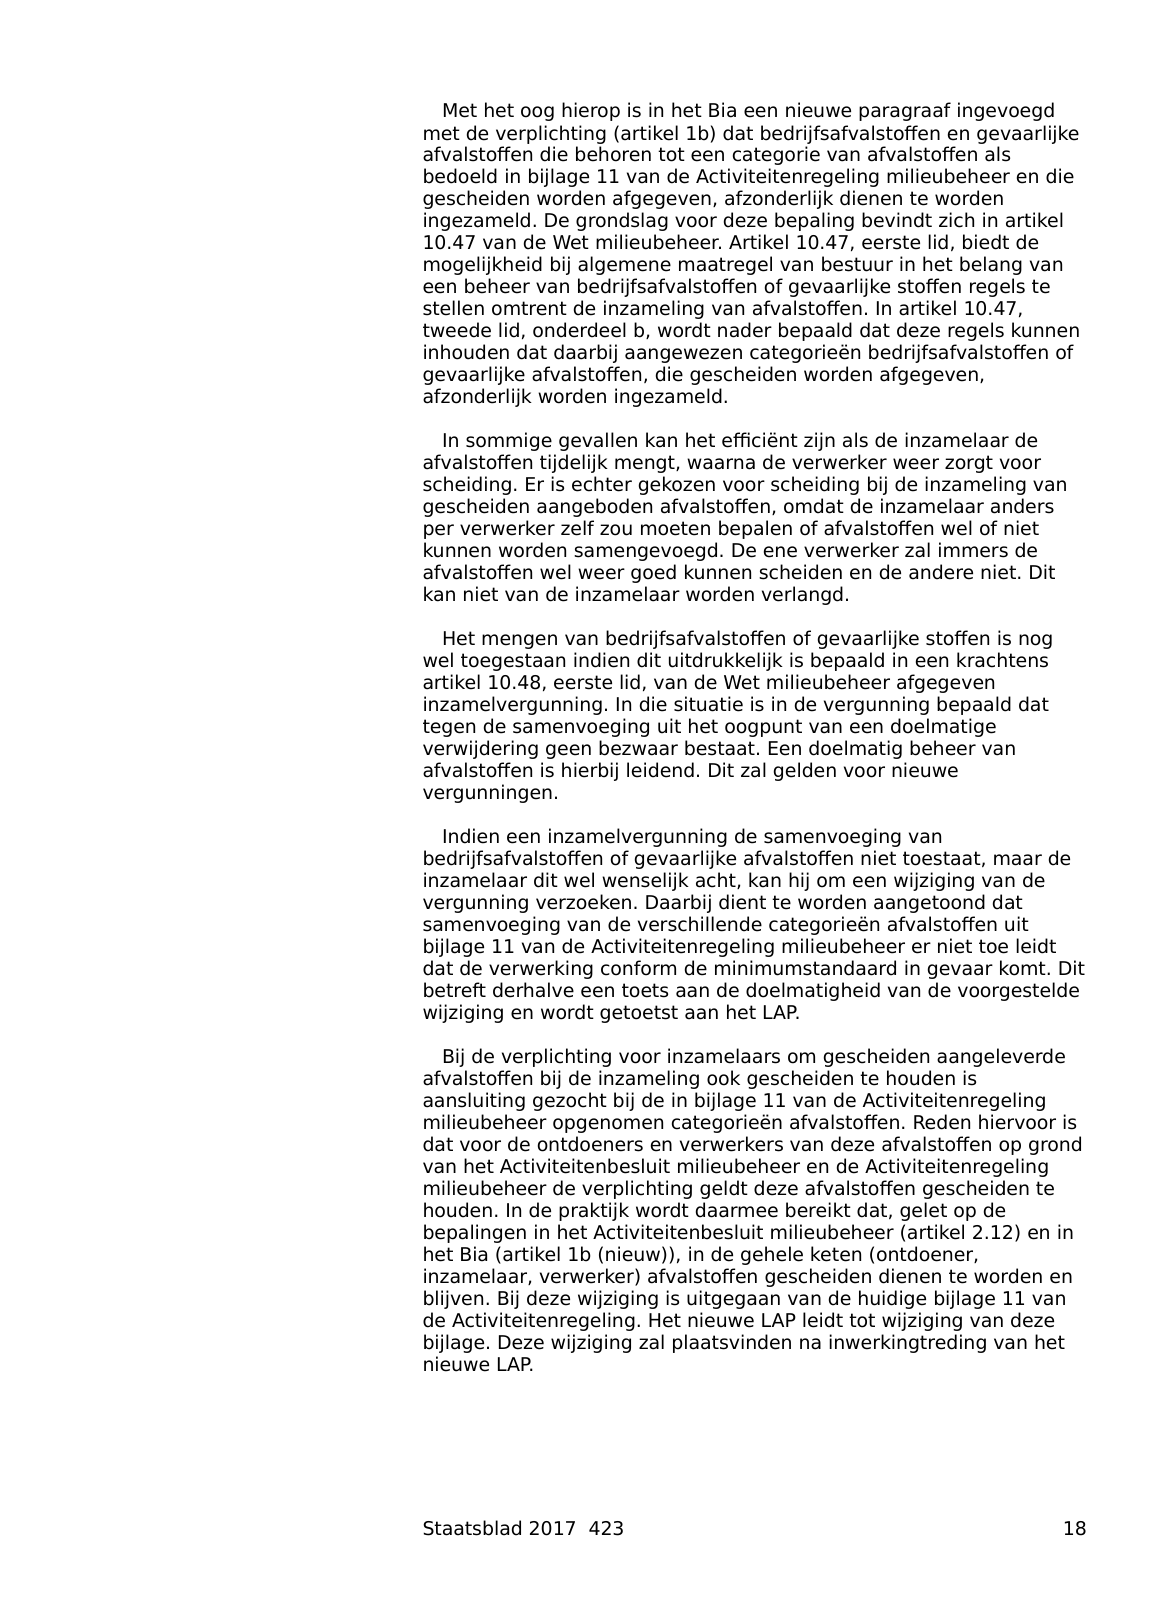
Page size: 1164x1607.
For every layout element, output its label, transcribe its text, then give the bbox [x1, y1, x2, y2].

text Het mengen van bedrijfsafvalstoffen of gevaarlijke stoffen is nog wel toegestaan indien dit uitdrukkelijk is bepaald in een krachtens artikel 10.48, eerste lid, van de Wet milieubeheer afgegeven inzamelvergunning. In die situatie is in de vergunning bepaald dat tegen de samenvoeging uit het oogpunt van een doelmatige verwijdering geen bezwaar bestaat. Een doelmatig beheer van afvalstoffen is hierbij leidend. Dit zal gelden voor nieuwe vergunningen. [422, 628, 1087, 804]
text Met het oog hierop is in het Bia een nieuwe paragraaf ingevoegd met de verplichting (artikel 1b) dat bedrijfsafvalstoffen en gevaarlijke afvalstoffen die behoren tot een categorie van afvalstoffen als bedoeld in bijlage 11 van de Activiteitenregeling milieubeheer en die gescheiden worden afgegeven, afzonderlijk dienen te worden ingezameld. De grondslag voor deze bepaling bevindt zich in artikel 10.47 van de Wet milieubeheer. Artikel 10.47, eerste lid, biedt de mogelijkheid bij algemene maatregel van bestuur in het belang van een beheer van bedrijfsafvalstoffen of gevaarlijke stoffen regels te stellen omtrent de inzameling van afvalstoffen. In artikel 10.47, tweede lid, onderdeel b, wordt nader bepaald dat deze regels kunnen inhouden dat daarbij aangewezen categorieën bedrijfsafvalstoffen of gevaarlijke afvalstoffen, die gescheiden worden afgegeven, afzonderlijk worden ingezameld. [422, 100, 1087, 408]
text In sommige gevallen kan het efficiënt zijn als de inzamelaar de afvalstoffen tijdelijk mengt, waarna de verwerker weer zorgt voor scheiding. Er is echter gekozen voor scheiding bij de inzameling van gescheiden aangeboden afvalstoffen, omdat de inzamelaar anders per verwerker zelf zou moeten bepalen of afvalstoffen wel of niet kunnen worden samengevoegd. De ene verwerker zal immers de afvalstoffen wel weer goed kunnen scheiden en de andere niet. Dit kan niet van de inzamelaar worden verlangd. [422, 430, 1087, 606]
text Bij de verplichting voor inzamelaars om gescheiden aangeleverde afvalstoffen bij de inzameling ook gescheiden te houden is aansluiting gezocht bij de in bijlage 11 van de Activiteitenregeling milieubeheer opgenomen categorieën afvalstoffen. Reden hiervoor is dat voor de ontdoeners en verwerkers van deze afvalstoffen op grond van het Activiteitenbesluit milieubeheer en de Activiteitenregeling milieubeheer de verplichting geldt deze afvalstoffen gescheiden te houden. In de praktijk wordt daarmee bereikt dat, gelet op de bepalingen in het Activiteitenbesluit milieubeheer (artikel 2.12) en in het Bia (artikel 1b (nieuw)), in de gehele keten (ontdoener, inzamelaar, verwerker) afvalstoffen gescheiden dienen te worden en blijven. Bij deze wijziging is uitgegaan van de huidige bijlage 11 van de Activiteitenregeling. Het nieuwe LAP leidt tot wijziging van deze bijlage. Deze wijziging zal plaatsvinden na inwerkingtreding van het nieuwe LAP. [422, 1046, 1087, 1376]
text Indien een inzamelvergunning de samenvoeging van bedrijfsafvalstoffen of gevaarlijke afvalstoffen niet toestaat, maar de inzamelaar dit wel wenselijk acht, kan hij om een wijziging van de vergunning verzoeken. Daarbij dient te worden aangetoond dat samenvoeging van de verschillende categorieën afvalstoffen uit bijlage 11 van de Activiteitenregeling milieubeheer er niet toe leidt dat de verwerking conform de minimumstandaard in gevaar komt. Dit betreft derhalve een toets aan de doelmatigheid van de voorgestelde wijziging en wordt getoetst aan het LAP. [422, 826, 1087, 1024]
